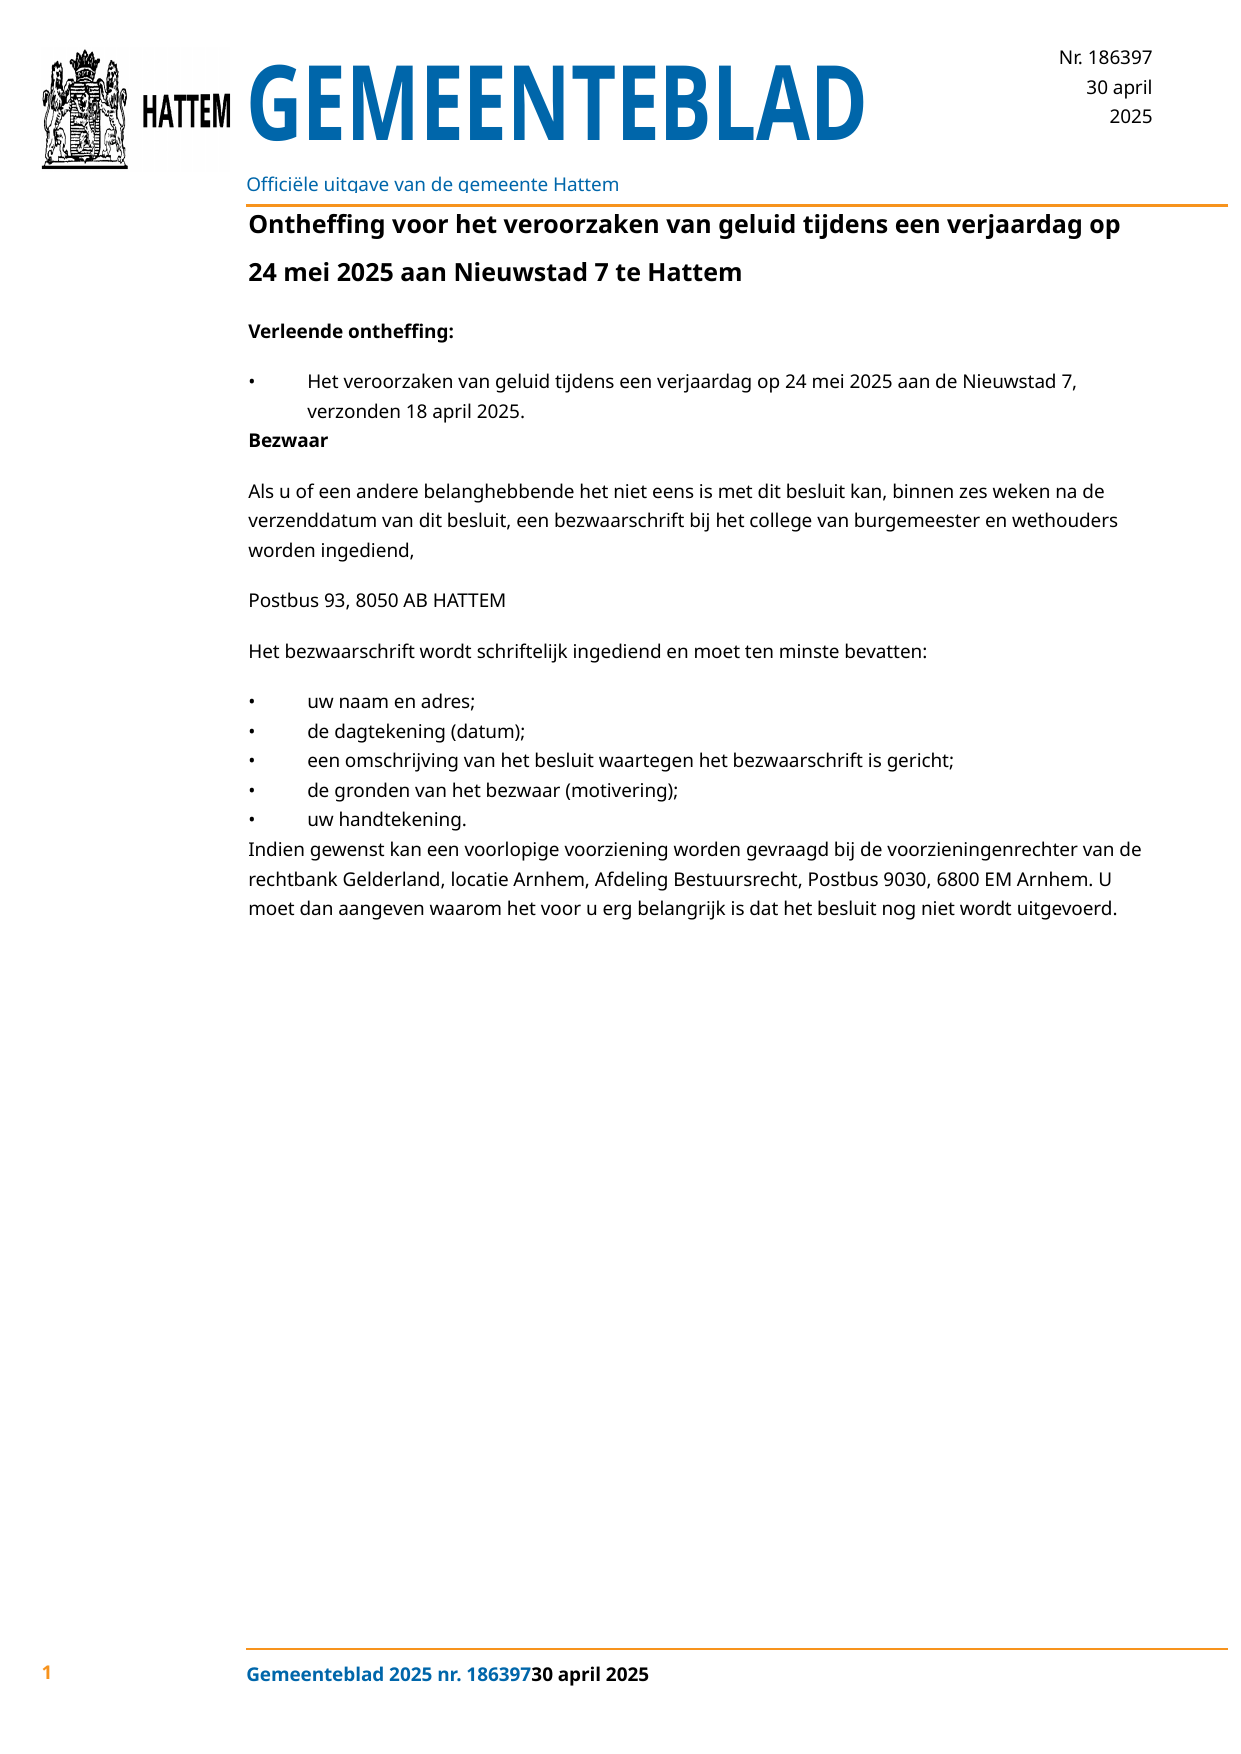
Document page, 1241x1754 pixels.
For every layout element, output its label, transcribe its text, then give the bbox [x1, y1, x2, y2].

list uw naam en adres; [248, 688, 1152, 714]
list een omschrijving van het besluit waartegen het bezwaarschrift is gericht; [248, 747, 1152, 773]
text Het bezwaarschrift wordt schriftelijk ingediend en moet ten minste bevatten: [248, 638, 1152, 664]
text Postbus 93, 8050 AB HATTEM [248, 587, 1152, 613]
picture [41, 47, 231, 172]
text Verleende ontheffing: [248, 318, 1152, 344]
text Indien gewenst kan een voorlopige voorziening worden gevraagd bij de voorzieningenrechter van de rechtbank Gelderland, locatie Arnhem, Afdeling Bestuursrecht, Postbus 9030, 6800 EM Arnhem. U moet dan aangeven waarom het voor u erg belangrijk is dat het besluit nog niet wordt uitgevoerd. [248, 836, 1152, 921]
text Ontheffing voor het veroorzaken van geluid tijdens een verjaardag op 24 mei 2025 aan Nieuwstad 7 te Hattem [248, 207, 1152, 288]
list de dagtekening (datum); [248, 718, 1152, 744]
list de gronden van het bezwaar (motivering); [248, 777, 1152, 803]
text Als u of een andere belanghebbende het niet eens is met dit besluit kan, binnen zes weken na de verzenddatum van dit besluit, een bezwaarschrift bij het college van burgemeester en wethouders worden ingediend, [248, 478, 1152, 563]
list uw handtekening. [248, 807, 1152, 832]
list Het veroorzaken van geluid tijdens een verjaardag op 24 mei 2025 aan de Nieuwstad 7, verzonden 18 april 2025. [248, 368, 1152, 424]
text Bezwaar [248, 427, 1152, 453]
